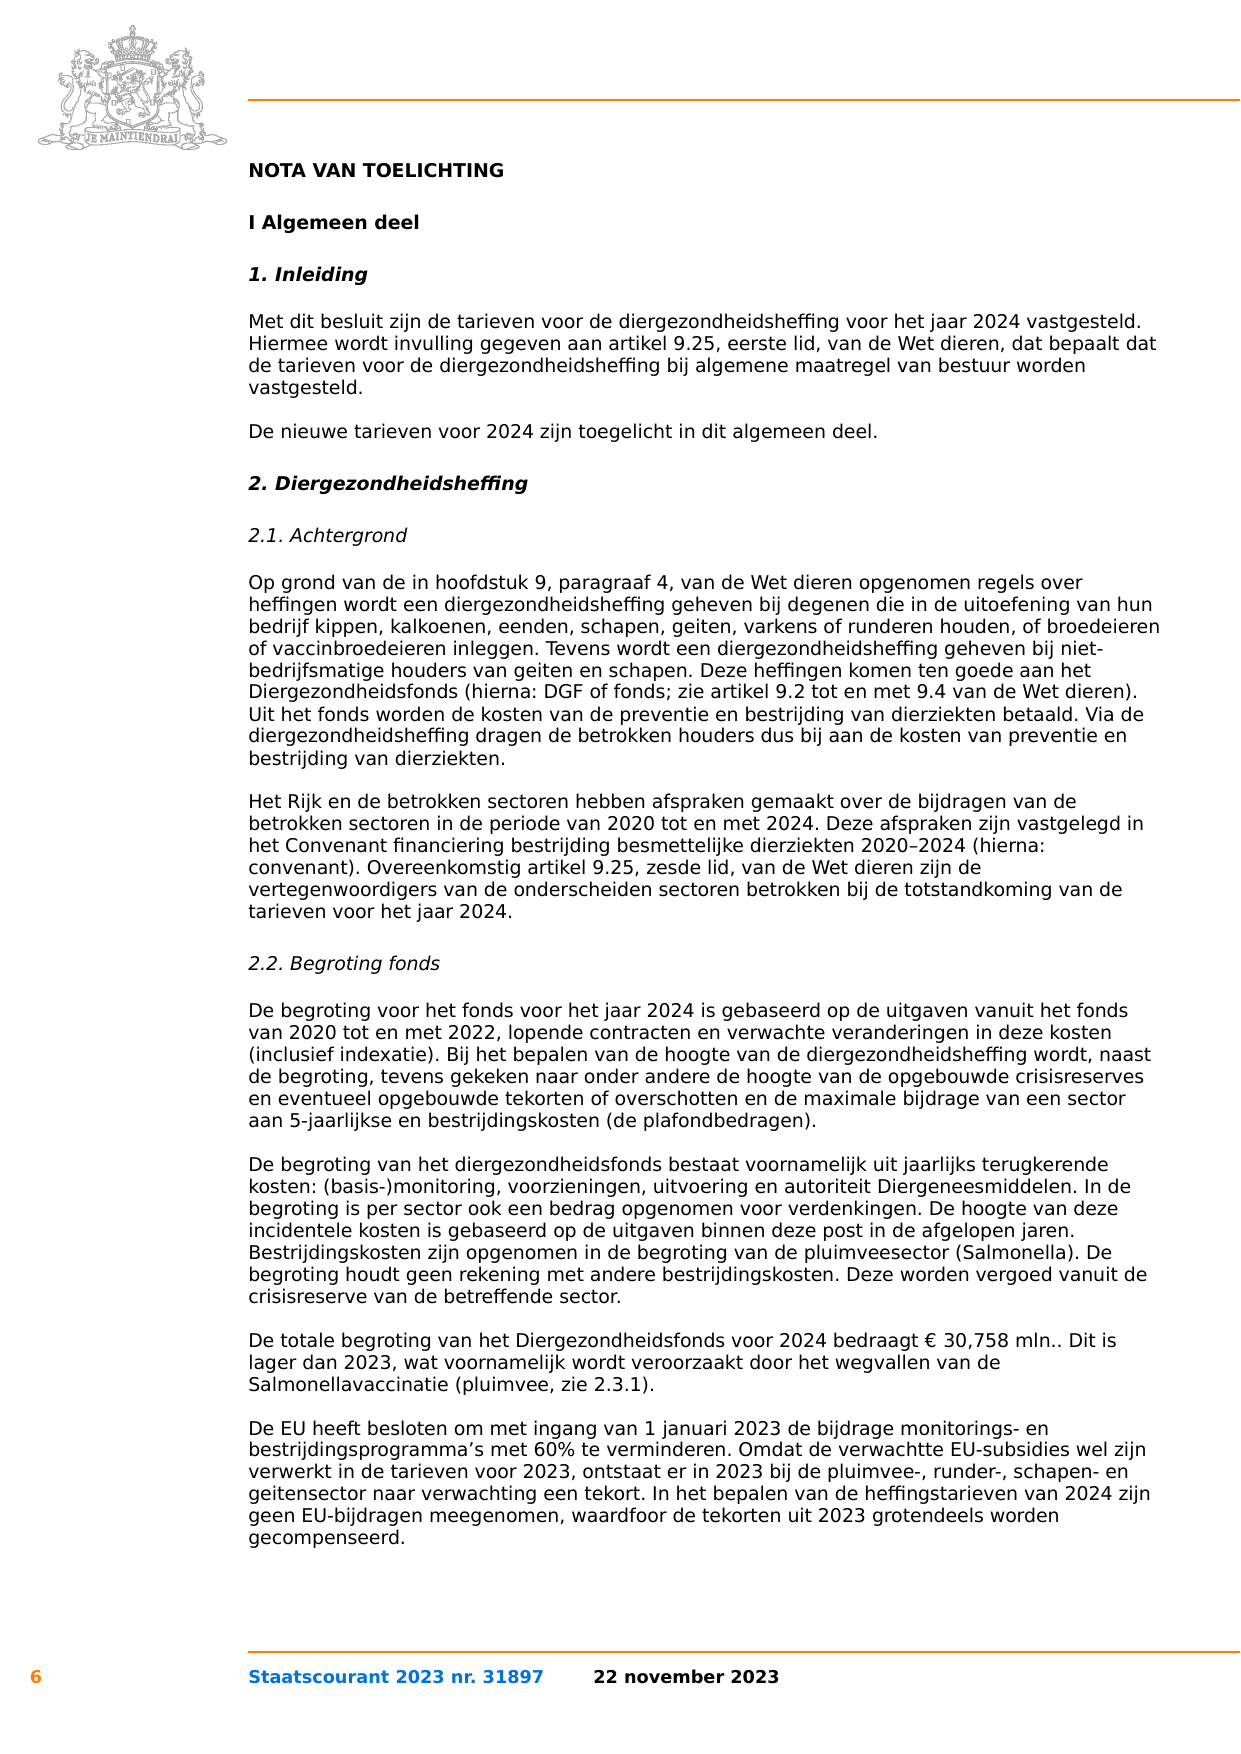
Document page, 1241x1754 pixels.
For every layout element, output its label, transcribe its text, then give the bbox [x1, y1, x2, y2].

subtitle NOTA VAN TOELICHTING [248, 160, 1163, 182]
subtitle 1. Inleiding [248, 264, 1163, 286]
text De EU heeft besloten om met ingang van 1 januari 2023 de bijdrage monitorings- en bestrijdingsprogramma’s met 60% te verminderen. Omdat de verwachtte EU-subsidies wel zijn verwerkt in de tarieven voor 2023, ontstaat er in 2023 bij de pluimvee-, runder-, schapen- en geitensector naar verwachting een tekort. In het bepalen van de heffingstarieven van 2024 zijn geen EU-bijdragen meegenomen, waardfoor de tekorten uit 2023 grotendeels worden gecompenseerd. [248, 1417, 1163, 1549]
subtitle 2. Diergezondheidsheffing [248, 473, 1163, 494]
text Het Rijk en de betrokken sectoren hebben afspraken gemaakt over de bijdragen van de betrokken sectoren in de periode van 2020 tot en met 2024. Deze afspraken zijn vastgelegd in het Convenant financiering bestrijding besmettelijke dierziekten 2020–2024 (hierna: convenant). Overeenkomstig artikel 9.25, zesde lid, van de Wet dieren zijn de vertegenwoordigers van de onderscheiden sectoren betrokken bij de totstandkoming van de tarieven voor het jaar 2024. [248, 791, 1163, 923]
text Met dit besluit zijn de tarieven voor de diergezondheidsheffing voor het jaar 2024 vastgesteld. Hiermee wordt invulling gegeven aan artikel 9.25, eerste lid, van de Wet dieren, dat bepaalt dat de tarieven voor de diergezondheidsheffing bij algemene maatregel van bestuur worden vastgesteld. [248, 311, 1163, 399]
text De totale begroting van het Diergezondheidsfonds voor 2024 bedraagt € 30,758 mln.. Dit is lager dan 2023, wat voornamelijk wordt veroorzaakt door het wegvallen van de Salmonellavaccinatie (pluimvee, zie 2.3.1). [248, 1329, 1163, 1396]
picture [38, 25, 227, 150]
text Op grond van de in hoofdstuk 9, paragraaf 4, van de Wet dieren opgenomen regels over heffingen wordt een diergezondheidsheffing geheven bij degenen die in de uitoefening van hun bedrijf kippen, kalkoenen, eenden, schapen, geiten, varkens of runderen houden, of broedeieren of vaccinbroedeieren inleggen. Tevens wordt een diergezondheidsheffing geheven bij niet-bedrijfsmatige houders van geiten en schapen. Deze heffingen komen ten goede aan het Diergezondheidsfonds (hierna: DGF of fonds; zie artikel 9.2 tot en met 9.4 van de Wet dieren). Uit het fonds worden de kosten van de preventie en bestrijding van dierziekten betaald. Via de diergezondheidsheffing dragen de betrokken houders dus bij aan de kosten van preventie en bestrijding van dierziekten. [248, 572, 1163, 769]
subtitle 2.2. Begroting fonds [248, 953, 1163, 975]
subtitle 2.1. Achtergrond [248, 524, 1163, 547]
text De begroting voor het fonds voor het jaar 2024 is gebaseerd op de uitgaven vanuit het fonds van 2020 tot en met 2022, lopende contracten en verwachte veranderingen in deze kosten (inclusief indexatie). Bij het bepalen van de hoogte van de diergezondheidsheffing wordt, naast de begroting, tevens gekeken naar onder andere de hoogte van de opgebouwde crisisreserves en eventueel opgebouwde tekorten of overschotten en de maximale bijdrage van een sector aan 5-jaarlijkse en bestrijdingskosten (de plafondbedragen). [248, 1000, 1163, 1132]
subtitle I Algemeen deel [248, 212, 1163, 234]
text De nieuwe tarieven voor 2024 zijn toegelicht in dit algemeen deel. [248, 421, 1163, 443]
text De begroting van het diergezondheidsfonds bestaat voornamelijk uit jaarlijks terugkerende kosten: (basis-)monitoring, voorzieningen, uitvoering en autoriteit Diergeneesmiddelen. In de begroting is per sector ook een bedrag opgenomen voor verdenkingen. De hoogte van deze incidentele kosten is gebaseerd op de uitgaven binnen deze post in de afgelopen jaren. Bestrijdingskosten zijn opgenomen in de begroting van de pluimveesector (Salmonella). De begroting houdt geen rekening met andere bestrijdingskosten. Deze worden vergoed vanuit de crisisreserve van de betreffende sector. [248, 1154, 1163, 1308]
